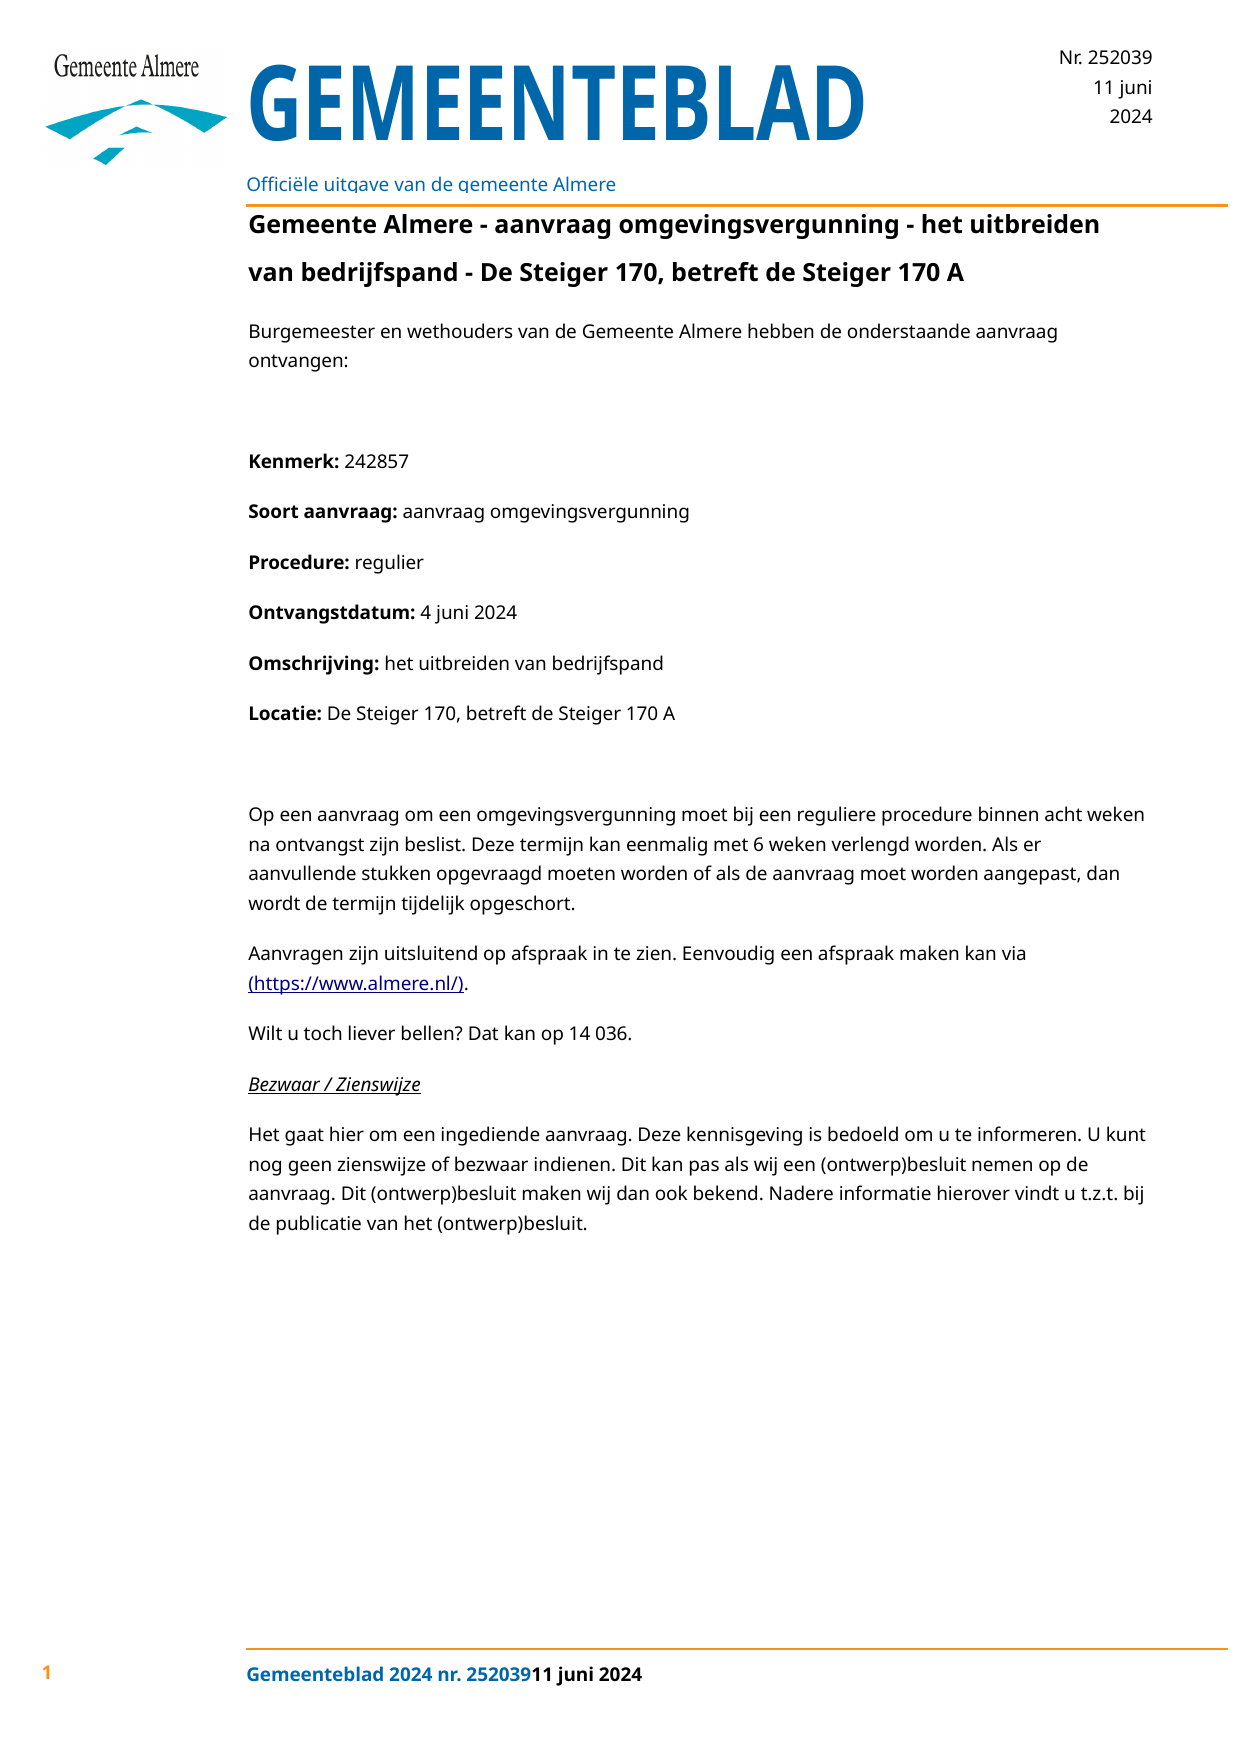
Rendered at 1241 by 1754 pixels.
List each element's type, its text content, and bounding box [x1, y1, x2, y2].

text Bezwaar / Zienswijze [248, 1071, 1152, 1097]
text Burgemeester en wethouders van de Gemeente Almere hebben de onderstaande aanvraag ontvangen: [248, 318, 1152, 373]
text Ontvangstdatum: 4 juni 2024 [248, 599, 1152, 625]
picture [41, 47, 231, 172]
text Gemeente Almere - aanvraag omgevingsvergunning - het uitbreiden van bedrijfspand - De Steiger 170, betreft de Steiger 170 A [248, 207, 1152, 288]
text Op een aanvraag om een omgevingsvergunning moet bij een reguliere procedure binnen acht weken na ontvangst zijn beslist. Deze termijn kan eenmalig met 6 weken verlengd worden. Als er aanvullende stukken opgevraagd moeten worden of als de aanvraag moet worden aangepast, dan wordt de termijn tijdelijk opgeschort. [248, 801, 1152, 916]
text Omschrijving: het uitbreiden van bedrijfspand [248, 650, 1152, 676]
text Kenmerk: 242857 [248, 448, 1152, 474]
text Soort aanvraag: aanvraag omgevingsvergunning [248, 499, 1152, 524]
text Procedure: regulier [248, 549, 1152, 575]
text Aanvragen zijn uitsluitend op afspraak in te zien. Eenvoudig een afspraak maken kan via (https://www.almere.nl/). [248, 940, 1152, 996]
text Wilt u toch liever bellen? Dat kan op 14 036. [248, 1020, 1152, 1046]
text Het gaat hier om een ingediende aanvraag. Deze kennisgeving is bedoeld om u te informeren. U kunt nog geen zienswijze of bezwaar indienen. Dit kan pas als wij een (ontwerp)besluit nemen op de aanvraag. Dit (ontwerp)besluit maken wij dan ook bekend. Nadere informatie hierover vindt u t.z.t. bij de publicatie van het (ontwerp)besluit. [248, 1121, 1152, 1236]
text Locatie: De Steiger 170, betreft de Steiger 170 A [248, 700, 1152, 726]
